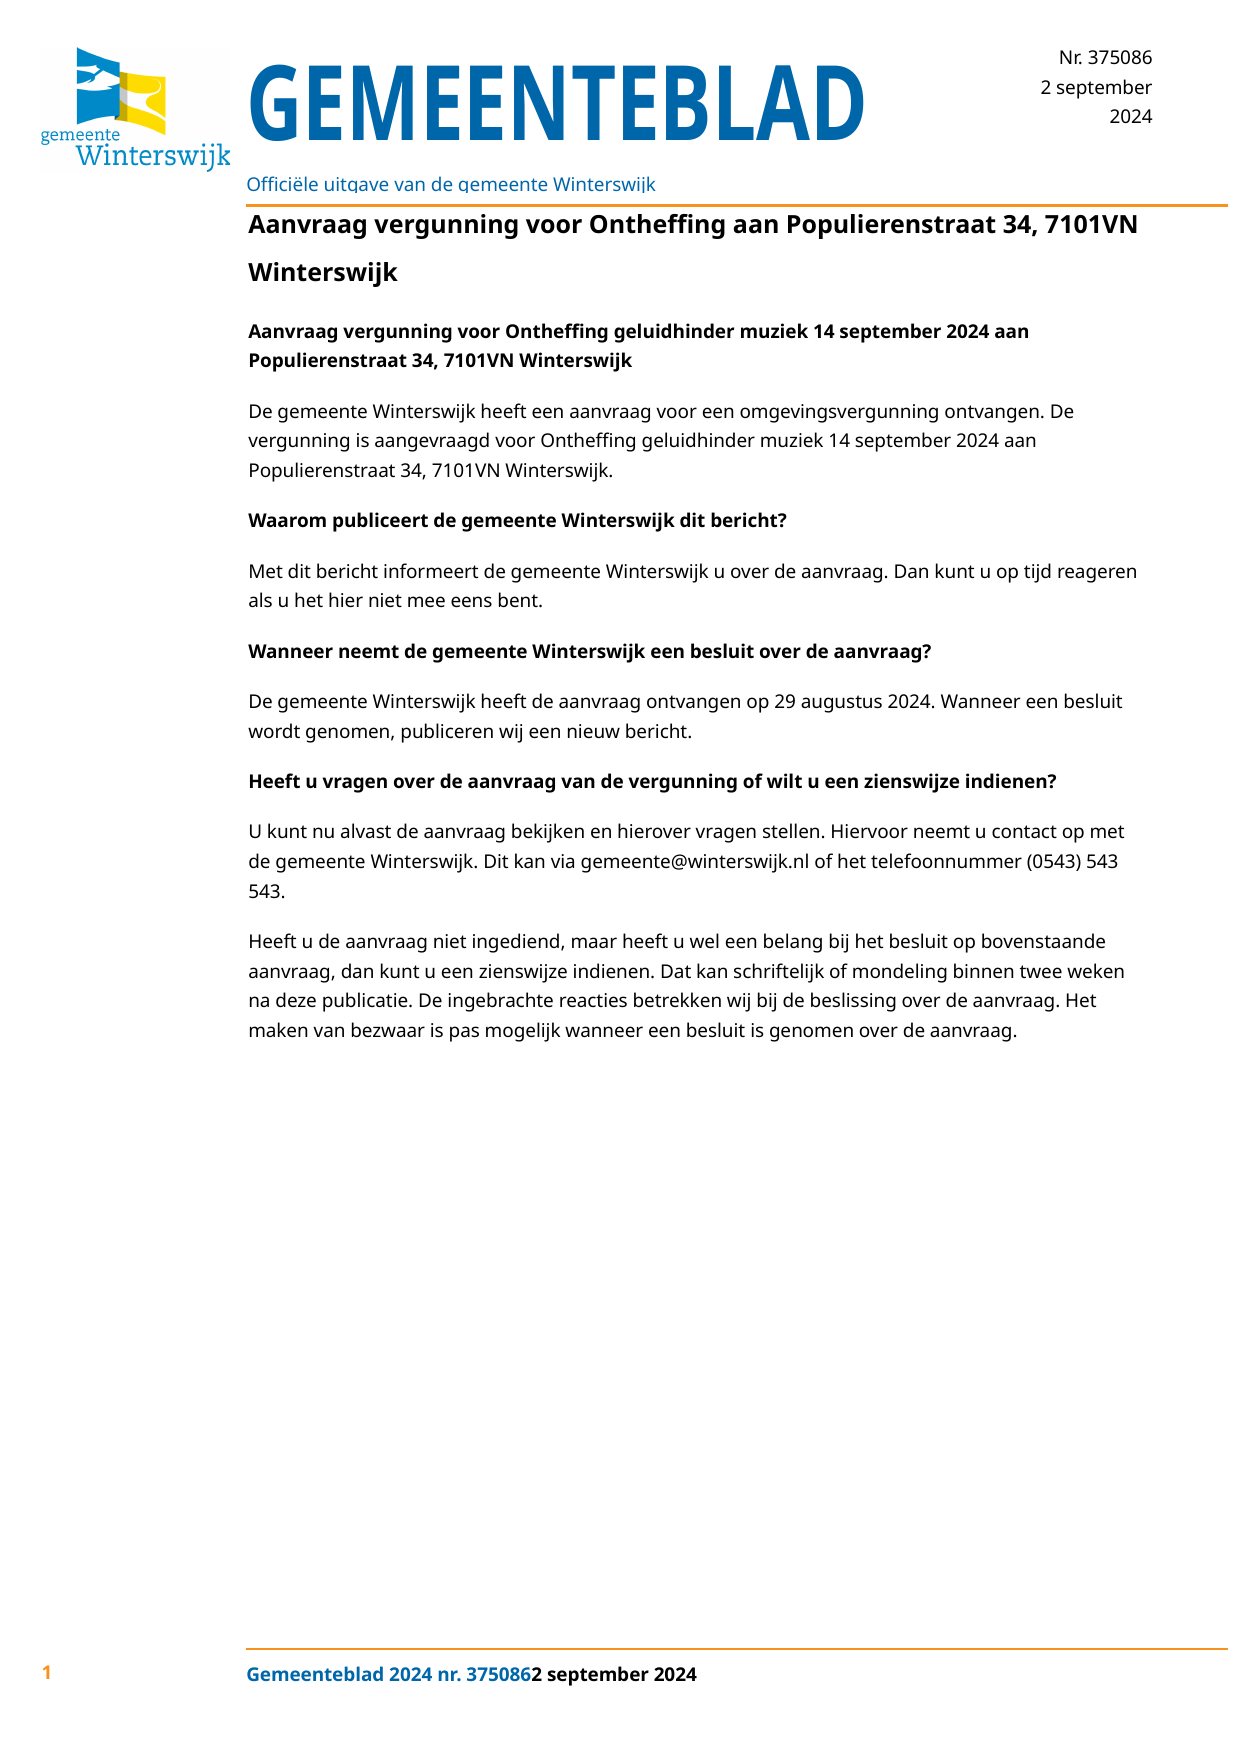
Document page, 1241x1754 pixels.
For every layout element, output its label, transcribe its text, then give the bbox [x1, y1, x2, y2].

text Met dit bericht informeert de gemeente Winterswijk u over de aanvraag. Dan kunt u op tijd reageren als u het hier niet mee eens bent. [248, 558, 1152, 613]
picture [41, 47, 231, 172]
picture [225, 153, 231, 162]
text Heeft u de aanvraag niet ingediend, maar heeft u wel een belang bij het besluit op bovenstaande aanvraag, dan kunt u een zienswijze indienen. Dat kan schriftelijk of mondeling binnen twee weken na deze publicatie. De ingebrachte reacties betrekken wij bij de beslissing over de aanvraag. Het maken van bezwaar is pas mogelijk wanneer een besluit is genomen over de aanvraag. [248, 928, 1152, 1043]
text Heeft u vragen over de aanvraag van de vergunning of wilt u een zienswijze indienen? [248, 768, 1152, 794]
text Waarom publiceert de gemeente Winterswijk dit bericht? [248, 507, 1152, 533]
text De gemeente Winterswijk heeft een aanvraag voor een omgevingsvergunning ontvangen. De vergunning is aangevraagd voor Ontheffing geluidhinder muziek 14 september 2024 aan Populierenstraat 34, 7101VN Winterswijk. [248, 398, 1152, 483]
text Aanvraag vergunning voor Ontheffing aan Populierenstraat 34, 7101VN Winterswijk [248, 207, 1152, 288]
text De gemeente Winterswijk heeft de aanvraag ontvangen op 29 augustus 2024. Wanneer een besluit wordt genomen, publiceren wij een nieuw bericht. [248, 688, 1152, 744]
text U kunt nu alvast de aanvraag bekijken en hierover vragen stellen. Hiervoor neemt u contact op met de gemeente Winterswijk. Dit kan via gemeente@winterswijk.nl of het telefoonnummer (0543) 543 543. [248, 819, 1152, 904]
text Aanvraag vergunning voor Ontheffing geluidhinder muziek 14 september 2024 aan Populierenstraat 34, 7101VN Winterswijk [248, 318, 1152, 373]
text Wanneer neemt de gemeente Winterswijk een besluit over de aanvraag? [248, 638, 1152, 664]
